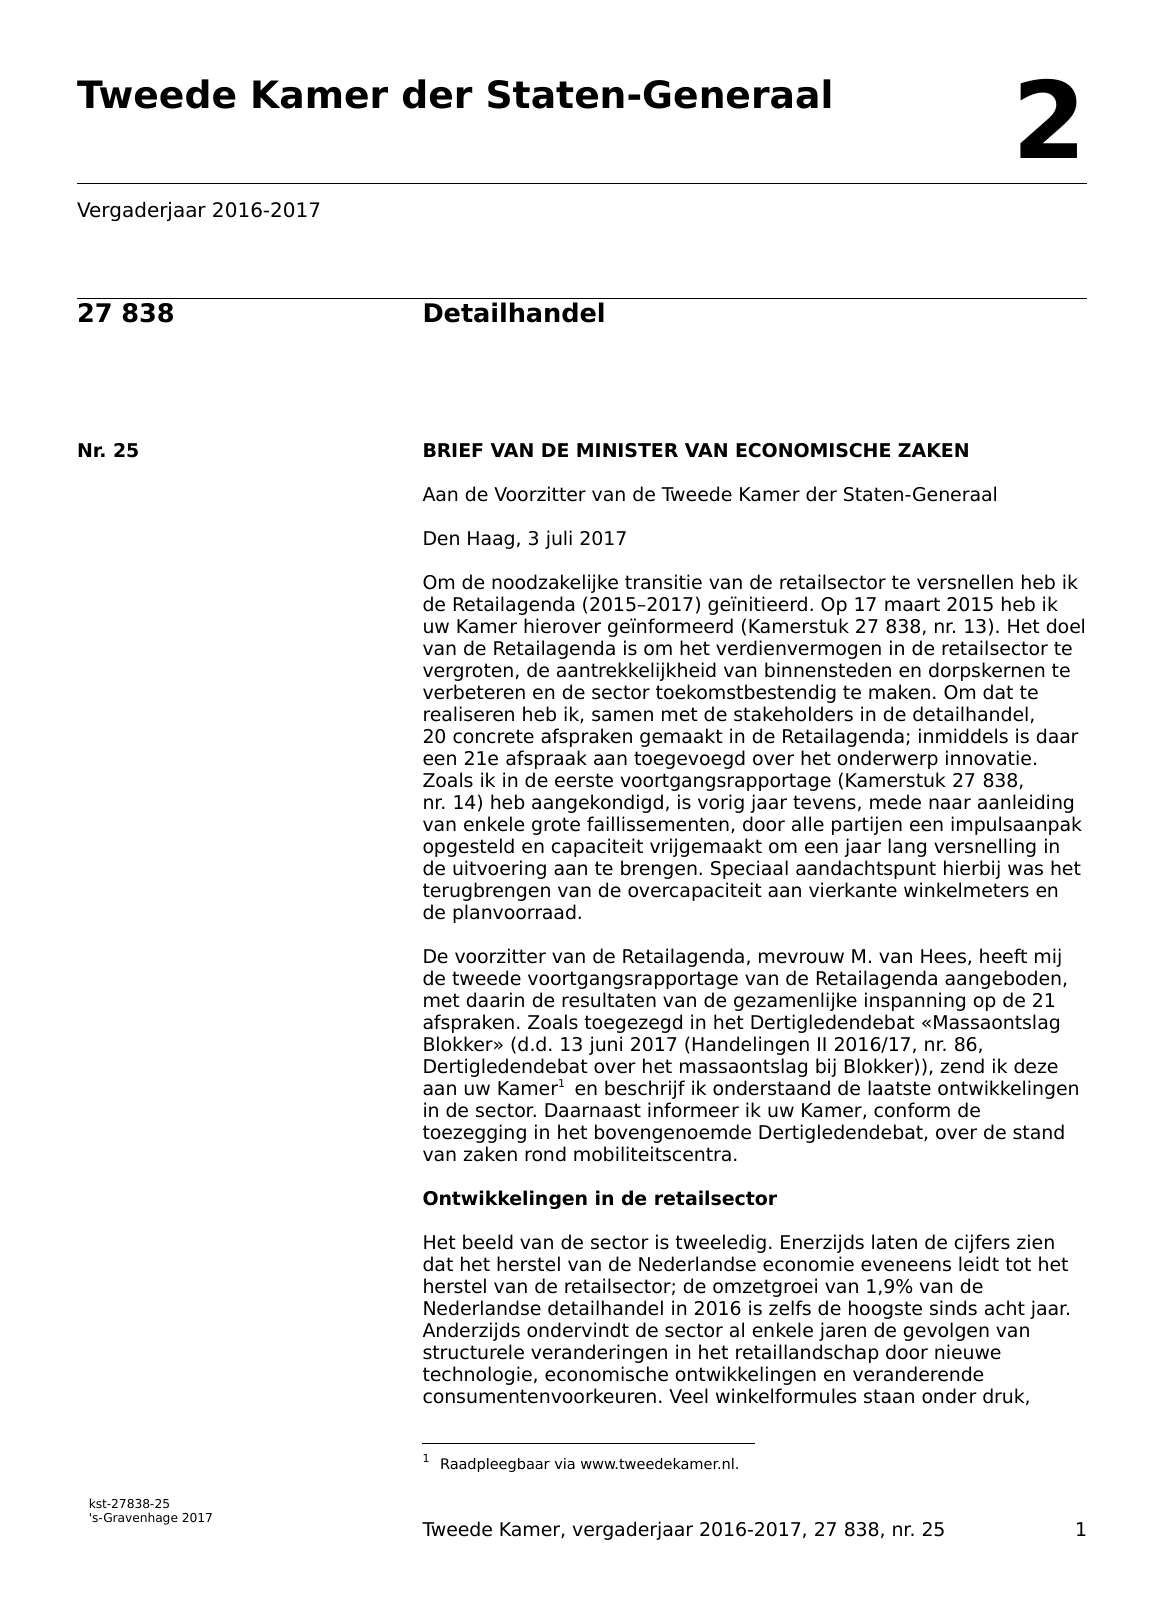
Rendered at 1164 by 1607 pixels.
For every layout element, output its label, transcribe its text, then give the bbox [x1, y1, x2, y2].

text Raadpleegbaar via www.tweedekamer.nl. [422, 1452, 1087, 1474]
text Om de noodzakelijke transitie van de retailsector te versnellen heb ik de Retailagenda (2015–2017) geïnitieerd. Op 17 maart 2015 heb ik uw Kamer hierover geïnformeerd (Kamerstuk 27 838, nr. 13). Het doel van de Retailagenda is om het verdienvermogen in de retailsector te vergroten, de aantrekkelijkheid van binnensteden en dorpskernen te verbeteren en de sector toekomstbestendig te maken. Om dat te realiseren heb ik, samen met de stakeholders in de detailhandel, 20 concrete afspraken gemaakt in de Retailagenda; inmiddels is daar een 21e afspraak aan toegevoegd over het onderwerp innovatie. Zoals ik in de eerste voortgangsrapportage (Kamerstuk 27 838, nr. 14) heb aangekondigd, is vorig jaar tevens, mede naar aanleiding van enkele grote faillissementen, door alle partijen een impulsaanpak opgesteld en capaciteit vrijgemaakt om een jaar lang versnelling in de uitvoering aan te brengen. Speciaal aandachtspunt hierbij was het terugbrengen van de overcapaciteit aan vierkante winkelmeters en de planvoorraad. [422, 572, 1087, 924]
subtitle Ontwikkelingen in de retailsector [422, 1188, 1087, 1210]
subtitle 27 838 Detailhandel [77, 299, 1087, 329]
text 's-Gravenhage 2017 [88, 1511, 323, 1525]
text Aan de Voorzitter van de Tweede Kamer der Staten-Generaal [422, 484, 1087, 506]
table_header 2 [886, 59, 1087, 183]
text Het beeld van de sector is tweeledig. Enerzijds laten de cijfers zien dat het herstel van de Nederlandse economie eveneens leidt tot het herstel van de retailsector; de omzetgroei van 1,9% van de Nederlandse detailhandel in 2016 is zelfs de hoogste sinds acht jaar. Anderzijds ondervindt de sector al enkele jaren de gevolgen van structurele veranderingen in het retaillandschap door nieuwe technologie, economische ontwikkelingen en veranderende consumentenvoorkeuren. Veel winkelformules staan onder druk, [422, 1232, 1087, 1408]
table_header Tweede Kamer der Staten-Generaal [77, 59, 886, 183]
text De voorzitter van de Retailagenda, mevrouw M. van Hees, heeft mij de tweede voortgangsrapportage van de Retailagenda aangeboden, met daarin de resultaten van de gezamenlijke inspanning op de 21 afspraken. Zoals toegezegd in het Dertigledendebat «Massaontslag Blokker» (d.d. 13 juni 2017 (Handelingen II 2016/17, nr. 86, Dertigledendebat over het massaontslag bij Blokker)), zend ik deze aan uw Kamer en beschrijf ik onderstaand de laatste ontwikkelingen in de sector. Daarnaast informeer ik uw Kamer, conform de toezegging in het bovengenoemde Dertigledendebat, over de stand van zaken rond mobiliteitscentra. [422, 946, 1087, 1166]
table_cell Vergaderjaar 2016-2017 [77, 184, 1087, 298]
subtitle Nr. 25 BRIEF VAN DE MINISTER VAN ECONOMISCHE ZAKEN [77, 440, 1087, 462]
text Den Haag, 3 juli 2017 [422, 528, 1087, 550]
text kst-27838-25 [88, 1497, 323, 1511]
